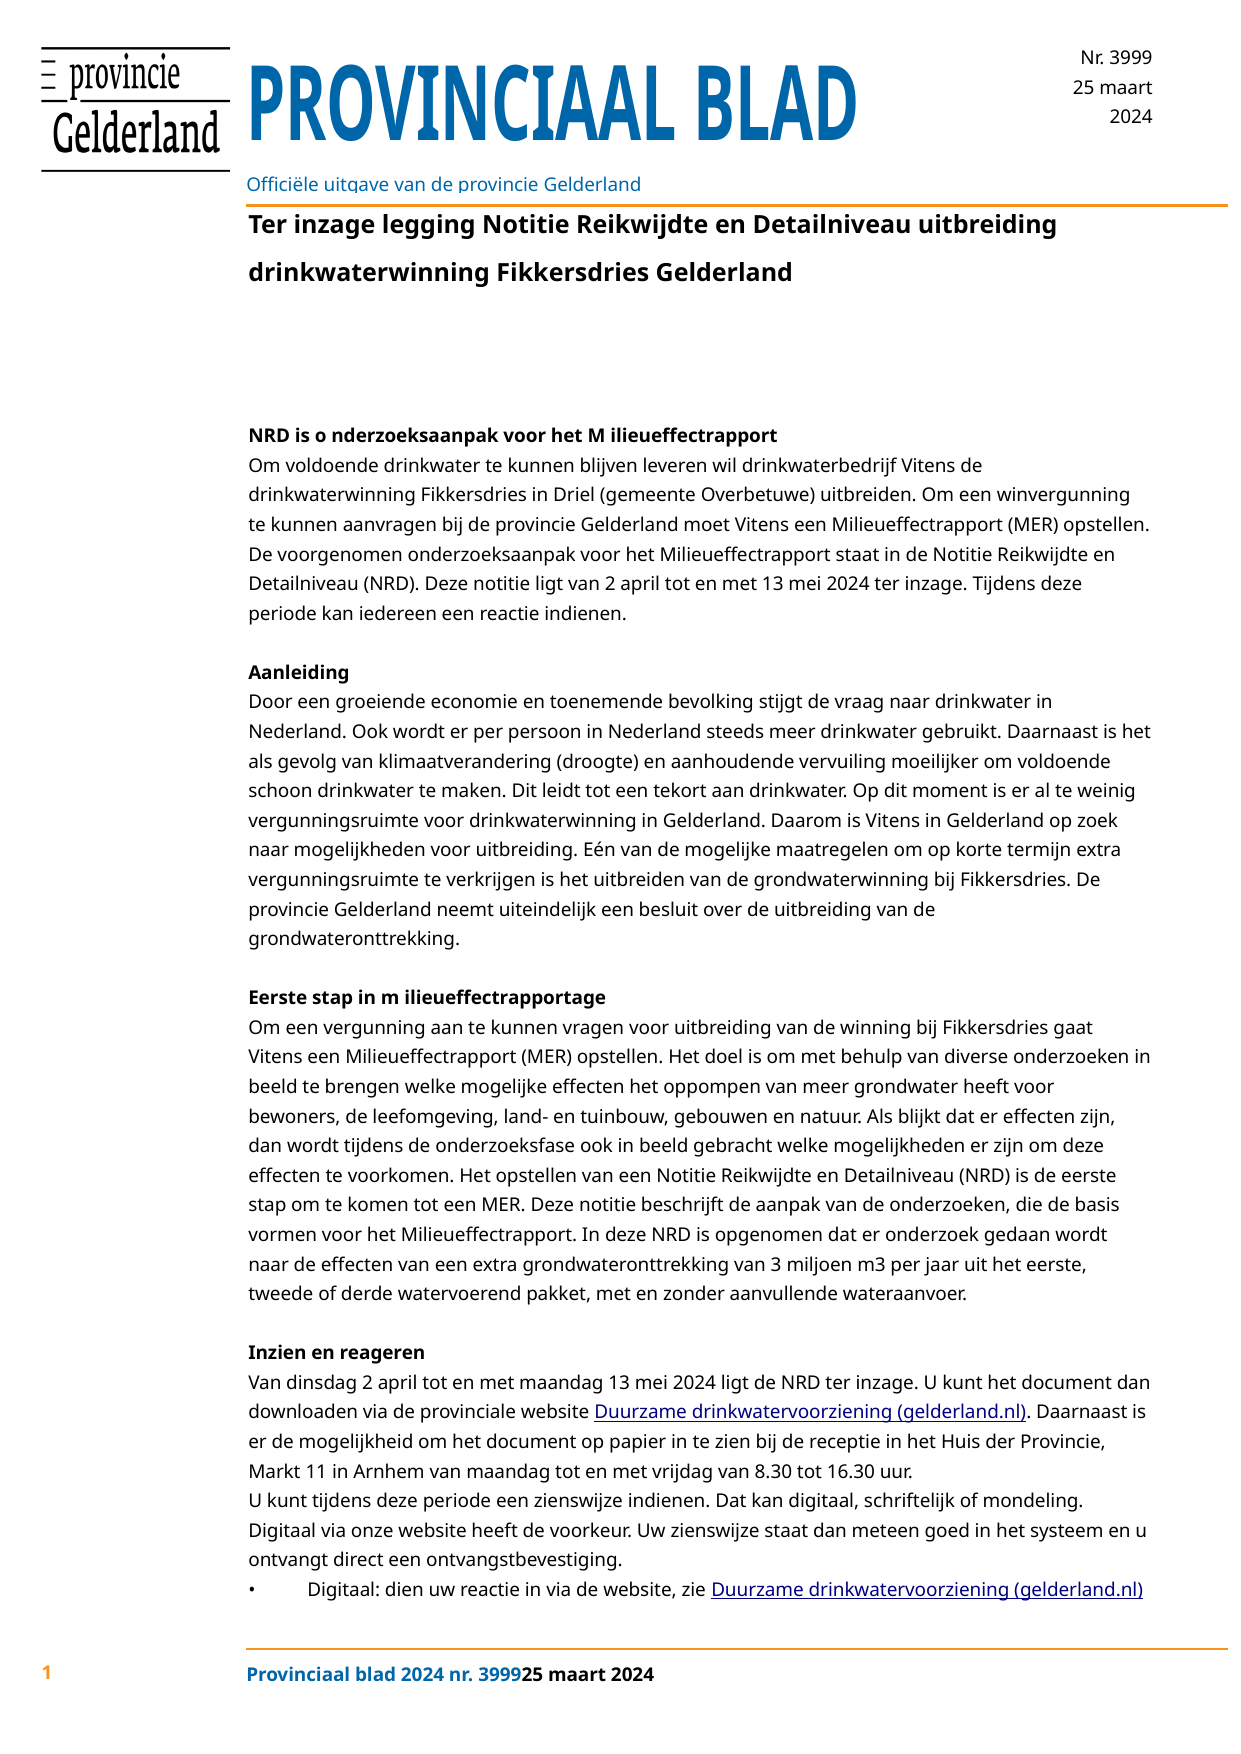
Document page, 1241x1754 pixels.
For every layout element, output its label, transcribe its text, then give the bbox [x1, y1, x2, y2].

text Aanleiding [248, 659, 1152, 685]
text Eerste stap in m ilieueffectrapportage [248, 984, 1152, 1010]
text Door een groeiende economie en toenemende bevolking stijgt de vraag naar drinkwater in Nederland. Ook wordt er per persoon in Nederland steeds meer drinkwater gebruikt. Daarnaast is het als gevolg van klimaatverandering (droogte) en aanhoudende vervuiling moeilijker om voldoende schoon drinkwater te maken. Dit leidt tot een tekort aan drinkwater. Op dit moment is er al te weinig vergunningsruimte voor drinkwaterwinning in Gelderland. Daarom is Vitens in Gelderland op zoek naar mogelijkheden voor uitbreiding. Eén van de mogelijke maatregelen om op korte termijn extra vergunningsruimte te verkrijgen is het uitbreiden van de grondwaterwinning bij Fikkersdries. De provincie Gelderland neemt uiteindelijk een besluit over de uitbreiding van de grondwateronttrekking. [248, 689, 1152, 951]
text Om voldoende drinkwater te kunnen blijven leveren wil drinkwaterbedrijf Vitens de drinkwaterwinning Fikkersdries in Driel (gemeente Overbetuwe) uitbreiden. Om een winvergunning te kunnen aanvragen bij de provincie Gelderland moet Vitens een Milieueffectrapport (MER) opstellen. De voorgenomen onderzoeksaanpak voor het Milieueffectrapport staat in de Notitie Reikwijdte en Detailniveau (NRD). Deze notitie ligt van 2 april tot en met 13 mei 2024 ter inzage. Tijdens deze periode kan iedereen een reactie indienen. [248, 452, 1152, 626]
text NRD is o nderzoeksaanpak voor het M ilieueffectrapport [248, 422, 1152, 448]
text Inzien en reageren [248, 1339, 1152, 1365]
picture [41, 47, 231, 172]
text U kunt tijdens deze periode een zienswijze indienen. Dat kan digitaal, schriftelijk of mondeling. Digitaal via onze website heeft de voorkeur. Uw zienswijze staat dan meteen goed in het systeem en u ontvangt direct een ontvangstbevestiging. [248, 1487, 1152, 1572]
text Van dinsdag 2 april tot en met maandag 13 mei 2024 ligt de NRD ter inzage. U kunt het document dan downloaden via de provinciale website Duurzame drinkwatervoorziening (gelderland.nl). Daarnaast is er de mogelijkheid om het document op papier in te zien bij de receptie in het Huis der Provincie, Markt 11 in Arnhem van maandag tot en met vrijdag van 8.30 tot 16.30 uur. [248, 1369, 1152, 1484]
text Om een vergunning aan te kunnen vragen voor uitbreiding van de winning bij Fikkersdries gaat Vitens een Milieueffectrapport (MER) opstellen. Het doel is om met behulp van diverse onderzoeken in beeld te brengen welke mogelijke effecten het oppompen van meer grondwater heeft voor bewoners, de leefomgeving, land- en tuinbouw, gebouwen en natuur. Als blijkt dat er effecten zijn, dan wordt tijdens de onderzoeksfase ook in beeld gebracht welke mogelijkheden er zijn om deze effecten te voorkomen. Het opstellen van een Notitie Reikwijdte en Detailniveau (NRD) is de eerste stap om te komen tot een MER. Deze notitie beschrijft de aanpak van de onderzoeken, die de basis vormen voor het Milieueffectrapport. In deze NRD is opgenomen dat er onderzoek gedaan wordt naar de effecten van een extra grondwateronttrekking van 3 miljoen m3 per jaar uit het eerste, tweede of derde watervoerend pakket, met en zonder aanvullende wateraanvoer. [248, 1014, 1152, 1306]
list Digitaal: dien uw reactie in via de website, zie Duurzame drinkwatervoorziening (gelderland.nl) [248, 1576, 1152, 1602]
text Ter inzage legging Notitie Reikwijdte en Detailniveau uitbreiding drinkwaterwinning Fikkersdries Gelderland [248, 207, 1152, 288]
